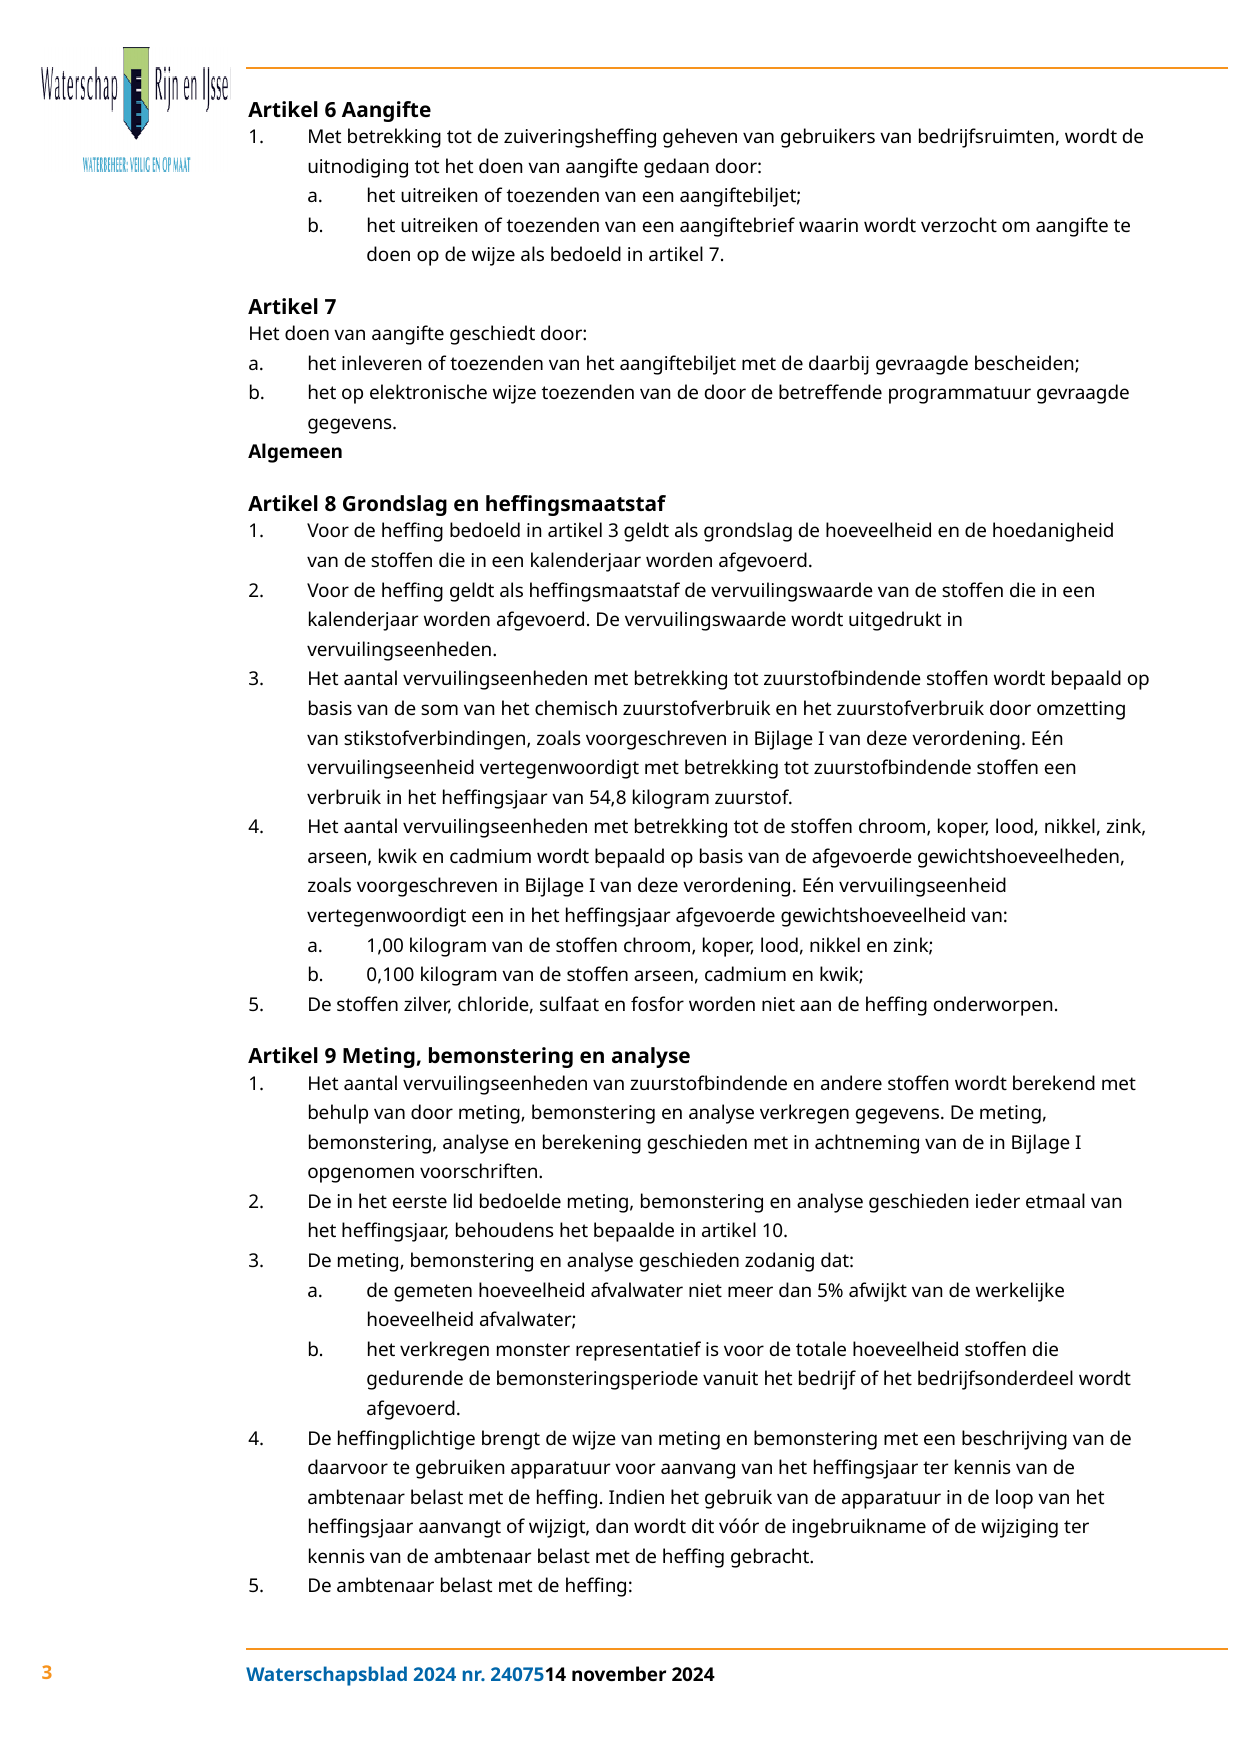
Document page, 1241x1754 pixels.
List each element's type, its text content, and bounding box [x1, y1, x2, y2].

list De stoffen zilver, chloride, sulfaat en fosfor worden niet aan de heffing onderworpen. [248, 991, 1152, 1017]
list De meting, bemonstering en analyse geschieden zodanig dat: [248, 1247, 1152, 1273]
list 0,100 kilogram van de stoffen arseen, cadmium en kwik; [307, 961, 1152, 987]
list de gemeten hoeveelheid afvalwater niet meer dan 5% afwijkt van de werkelijke hoeveelheid afvalwater; [307, 1277, 1152, 1332]
list Het aantal vervuilingseenheden met betrekking tot zuurstofbindende stoffen wordt bepaald op basis van de som van het chemisch zuurstofverbruik en het zuurstofverbruik door omzetting van stikstofverbindingen, zoals voorgeschreven in Bijlage I van deze verordening. Eén vervuilingseenheid vertegenwoordigt met betrekking tot zuurstofbindende stoffen een verbruik in het heffingsjaar van 54,8 kilogram zuurstof. [248, 666, 1152, 809]
list 1,00 kilogram van de stoffen chroom, koper, lood, nikkel en zink; [307, 932, 1152, 957]
text Het doen van aangifte geschiedt door: [248, 320, 1152, 346]
list het op elektronische wijze toezenden van de door de betreffende programmatuur gevraagde gegevens. [248, 379, 1152, 435]
list Met betrekking tot de zuiveringsheffing geheven van gebruikers van bedrijfsruimten, wordt de uitnodiging tot het doen van aangifte gedaan door: [248, 123, 1152, 178]
list het uitreiken of toezenden van een aangiftebrief waarin wordt verzocht om aangifte te doen op de wijze als bedoeld in artikel 7. [307, 212, 1152, 267]
text Artikel 6 Aangifte [248, 95, 1152, 123]
list Het aantal vervuilingseenheden van zuurstofbindende en andere stoffen wordt berekend met behulp van door meting, bemonstering en analyse verkregen gegevens. De meting, bemonstering, analyse en berekening geschieden met in achtneming van de in Bijlage I opgenomen voorschriften. [248, 1070, 1152, 1184]
list Voor de heffing bedoeld in artikel 3 geldt als grondslag de hoeveelheid en de hoedanigheid van de stoffen die in een kalenderjaar worden afgevoerd. [248, 518, 1152, 573]
text Artikel 9 Meting, bemonstering en analyse [248, 1041, 1152, 1070]
list Voor de heffing geldt als heffingsmaatstaf de vervuilingswaarde van de stoffen die in een kalenderjaar worden afgevoerd. De vervuilingswaarde wordt uitgedrukt in vervuilingseenheden. [248, 577, 1152, 662]
list De heffingplichtige brengt de wijze van meting en bemonstering met een beschrijving van de daarvoor te gebruiken apparatuur voor aanvang van het heffingsjaar ter kennis van de ambtenaar belast met de heffing. Indien het gebruik van de apparatuur in de loop van het heffingsjaar aanvangt of wijzigt, dan wordt dit vóór de ingebruikname of de wijziging ter kennis van de ambtenaar belast met de heffing gebracht. [248, 1425, 1152, 1569]
list De in het eerste lid bedoelde meting, bemonstering en analyse geschieden ieder etmaal van het heffingsjaar, behoudens het bepaalde in artikel 10. [248, 1188, 1152, 1243]
text Artikel 7 [248, 292, 1152, 320]
text Algemeen [248, 439, 1152, 464]
list het uitreiken of toezenden van een aangiftebiljet; [307, 182, 1152, 208]
list Het aantal vervuilingseenheden met betrekking tot de stoffen chroom, koper, lood, nikkel, zink, arseen, kwik en cadmium wordt bepaald op basis van de afgevoerde gewichtshoeveelheden, zoals voorgeschreven in Bijlage I van deze verordening. Eén vervuilingseenheid vertegenwoordigt een in het heffingsjaar afgevoerde gewichtshoeveelheid van: [248, 813, 1152, 928]
picture [41, 47, 231, 172]
list het inleveren of toezenden van het aangiftebiljet met de daarbij gevraagde bescheiden; [248, 350, 1152, 376]
text Artikel 8 Grondslag en heffingsmaatstaf [248, 489, 1152, 518]
list De ambtenaar belast met de heffing: [248, 1573, 1152, 1598]
list het verkregen monster representatief is voor de totale hoeveelheid stoffen die gedurende de bemonsteringsperiode vanuit het bedrijf of het bedrijfsonderdeel wordt afgevoerd. [307, 1336, 1152, 1421]
